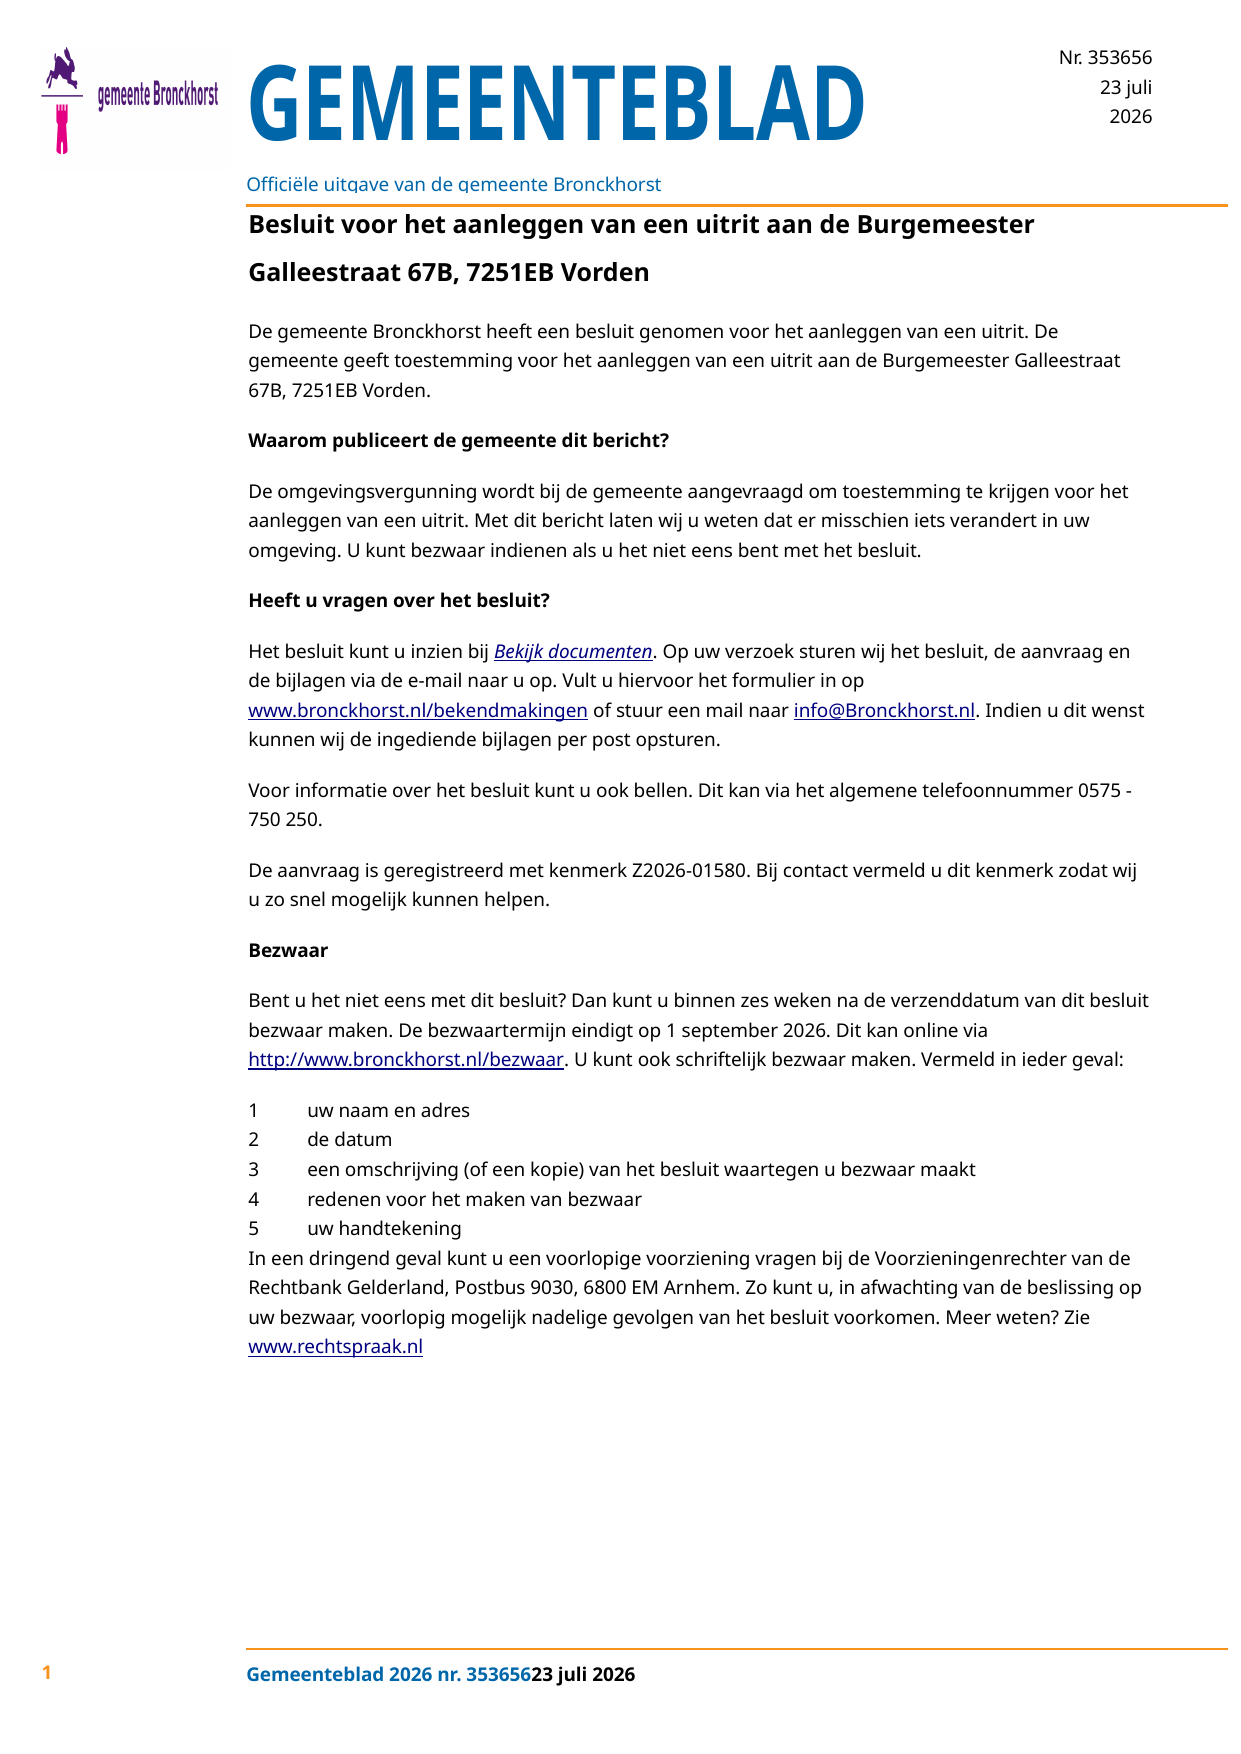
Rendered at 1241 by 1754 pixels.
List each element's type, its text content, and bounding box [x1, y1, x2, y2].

text Bezwaar [248, 937, 1152, 963]
text Voor informatie over het besluit kunt u ook bellen. Dit kan via het algemene telefoonnummer 0575 - 750 250. [248, 777, 1152, 832]
text Waarom publiceert de gemeente dit bericht? [248, 427, 1152, 453]
text Het besluit kunt u inzien bij Bekijk documenten. Op uw verzoek sturen wij het besluit, de aanvraag en de bijlagen via de e-mail naar u op. Vult u hiervoor het formulier in op www.bronckhorst.nl/bekendmakingen of stuur een mail naar info@Bronckhorst.nl. Indien u dit wenst kunnen wij de ingediende bijlagen per post opsturen. [248, 638, 1152, 752]
picture [41, 47, 231, 172]
list een omschrijving (of een kopie) van het besluit waartegen u bezwaar maakt [248, 1156, 1152, 1182]
text Bent u het niet eens met dit besluit? Dan kunt u binnen zes weken na de verzenddatum van dit besluit bezwaar maken. De bezwaartermijn eindigt op 1 september 2026. Dit kan online via http://www.bronckhorst.nl/bezwaar. U kunt ook schriftelijk bezwaar maken. Vermeld in ieder geval: [248, 987, 1152, 1072]
list de datum [248, 1127, 1152, 1152]
list uw handtekening [248, 1215, 1152, 1241]
text De aanvraag is geregistreerd met kenmerk Z2026-01580. Bij contact vermeld u dit kenmerk zodat wij u zo snel mogelijk kunnen helpen. [248, 857, 1152, 912]
text Besluit voor het aanleggen van een uitrit aan de Burgemeester Galleestraat 67B, 7251EB Vorden [248, 207, 1152, 288]
text De omgevingsvergunning wordt bij de gemeente aangevraagd om toestemming te krijgen voor het aanleggen van een uitrit. Met dit bericht laten wij u weten dat er misschien iets verandert in uw omgeving. U kunt bezwaar indienen als u het niet eens bent met het besluit. [248, 478, 1152, 563]
text Heeft u vragen over het besluit? [248, 587, 1152, 613]
text In een dringend geval kunt u een voorlopige voorziening vragen bij de Voorzieningenrechter van de Rechtbank Gelderland, Postbus 9030, 6800 EM Arnhem. Zo kunt u, in afwachting van de beslissing op uw bezwaar, voorlopig mogelijk nadelige gevolgen van het besluit voorkomen. Meer weten? Zie www.rechtspraak.nl [248, 1245, 1152, 1359]
list redenen voor het maken van bezwaar [248, 1186, 1152, 1212]
list uw naam en adres [248, 1097, 1152, 1123]
text De gemeente Bronckhorst heeft een besluit genomen voor het aanleggen van een uitrit. De gemeente geeft toestemming voor het aanleggen van een uitrit aan de Burgemeester Galleestraat 67B, 7251EB Vorden. [248, 318, 1152, 403]
